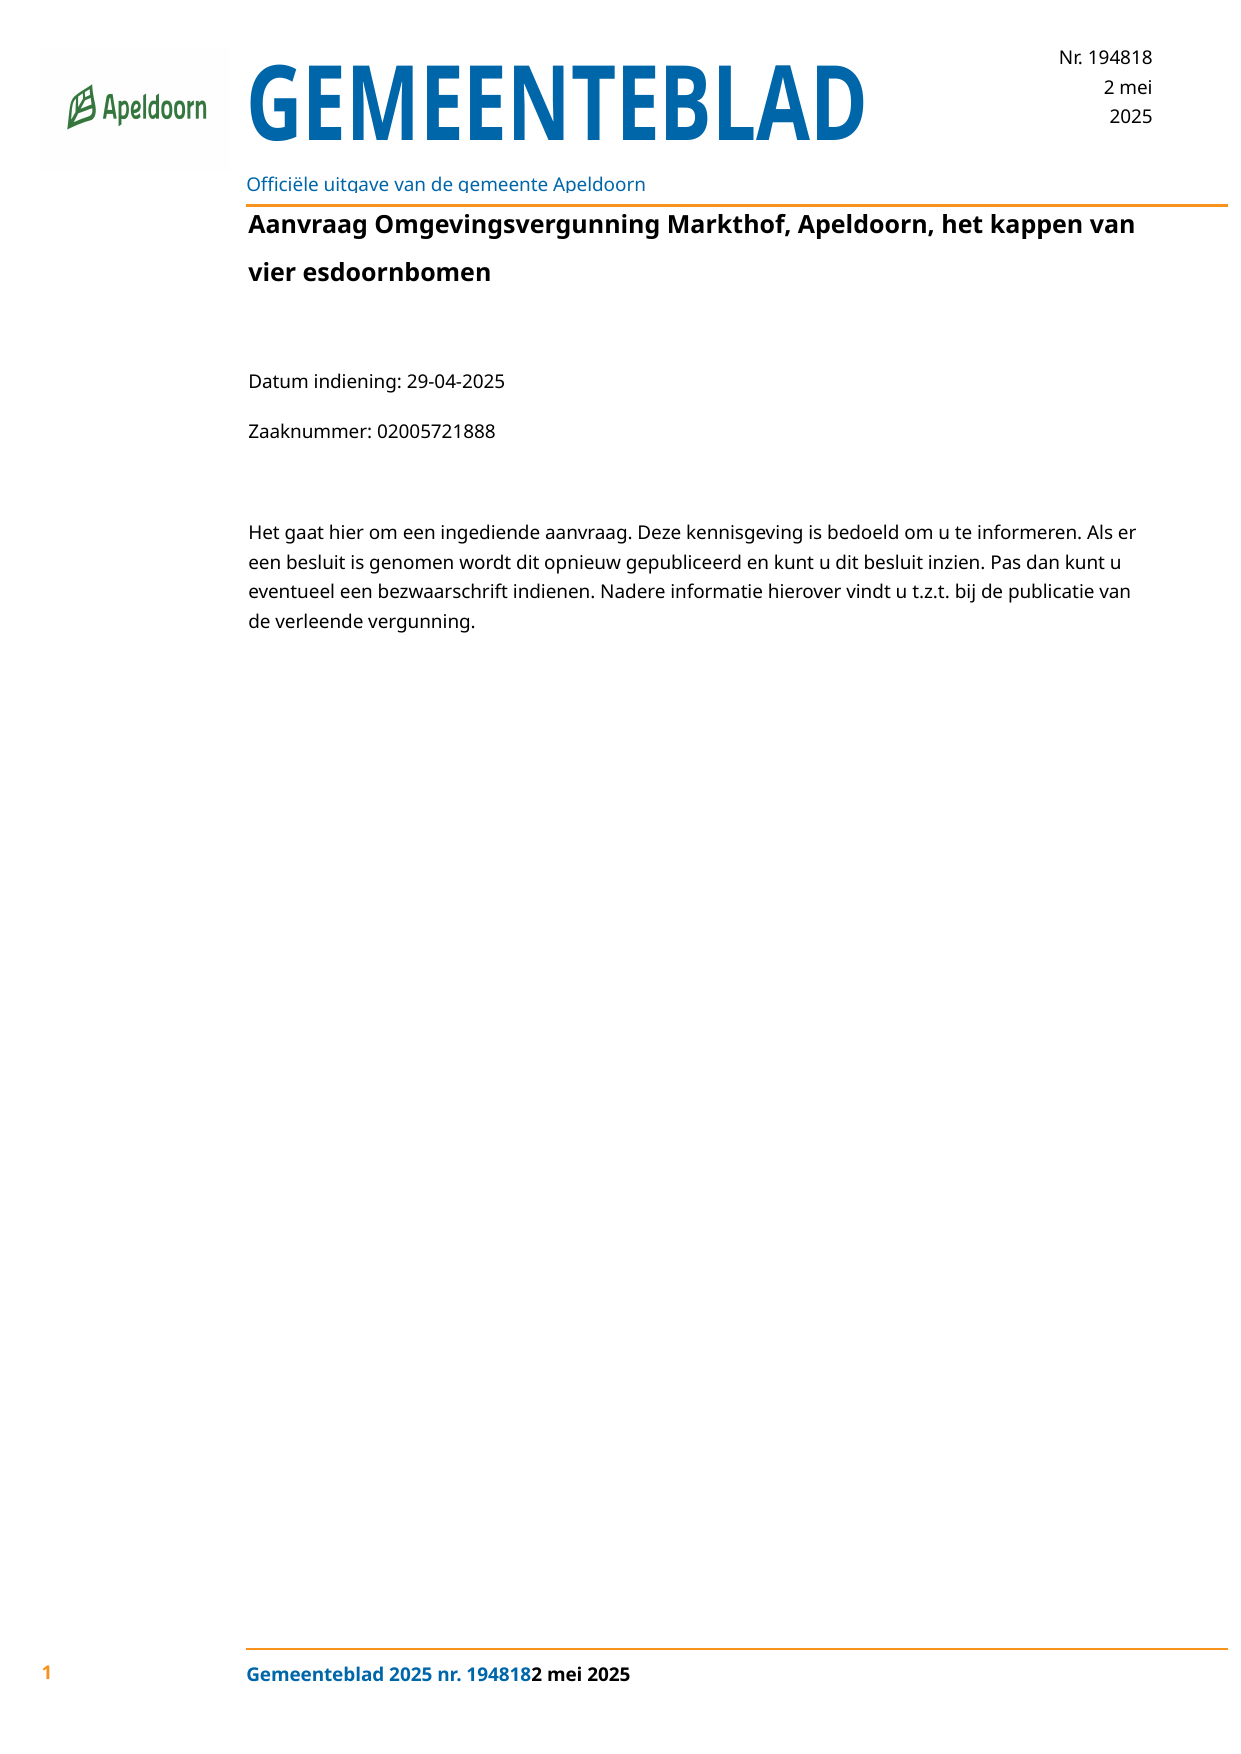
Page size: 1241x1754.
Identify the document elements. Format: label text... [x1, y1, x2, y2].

text Zaaknummer: 02005721888 [248, 419, 1152, 444]
text Aanvraag Omgevingsvergunning Markthof, Apeldoorn, het kappen van vier esdoornbomen [248, 207, 1152, 288]
text Het gaat hier om een ingediende aanvraag. Deze kennisgeving is bedoeld om u te informeren. Als er een besluit is genomen wordt dit opnieuw gepubliceerd en kunt u dit besluit inzien. Pas dan kunt u eventueel een bezwaarschrift indienen. Nadere informatie hierover vindt u t.z.t. bij de publicatie van de verleende vergunning. [248, 519, 1152, 634]
picture [41, 47, 231, 172]
text Datum indiening: 29-04-2025 [248, 368, 1152, 394]
